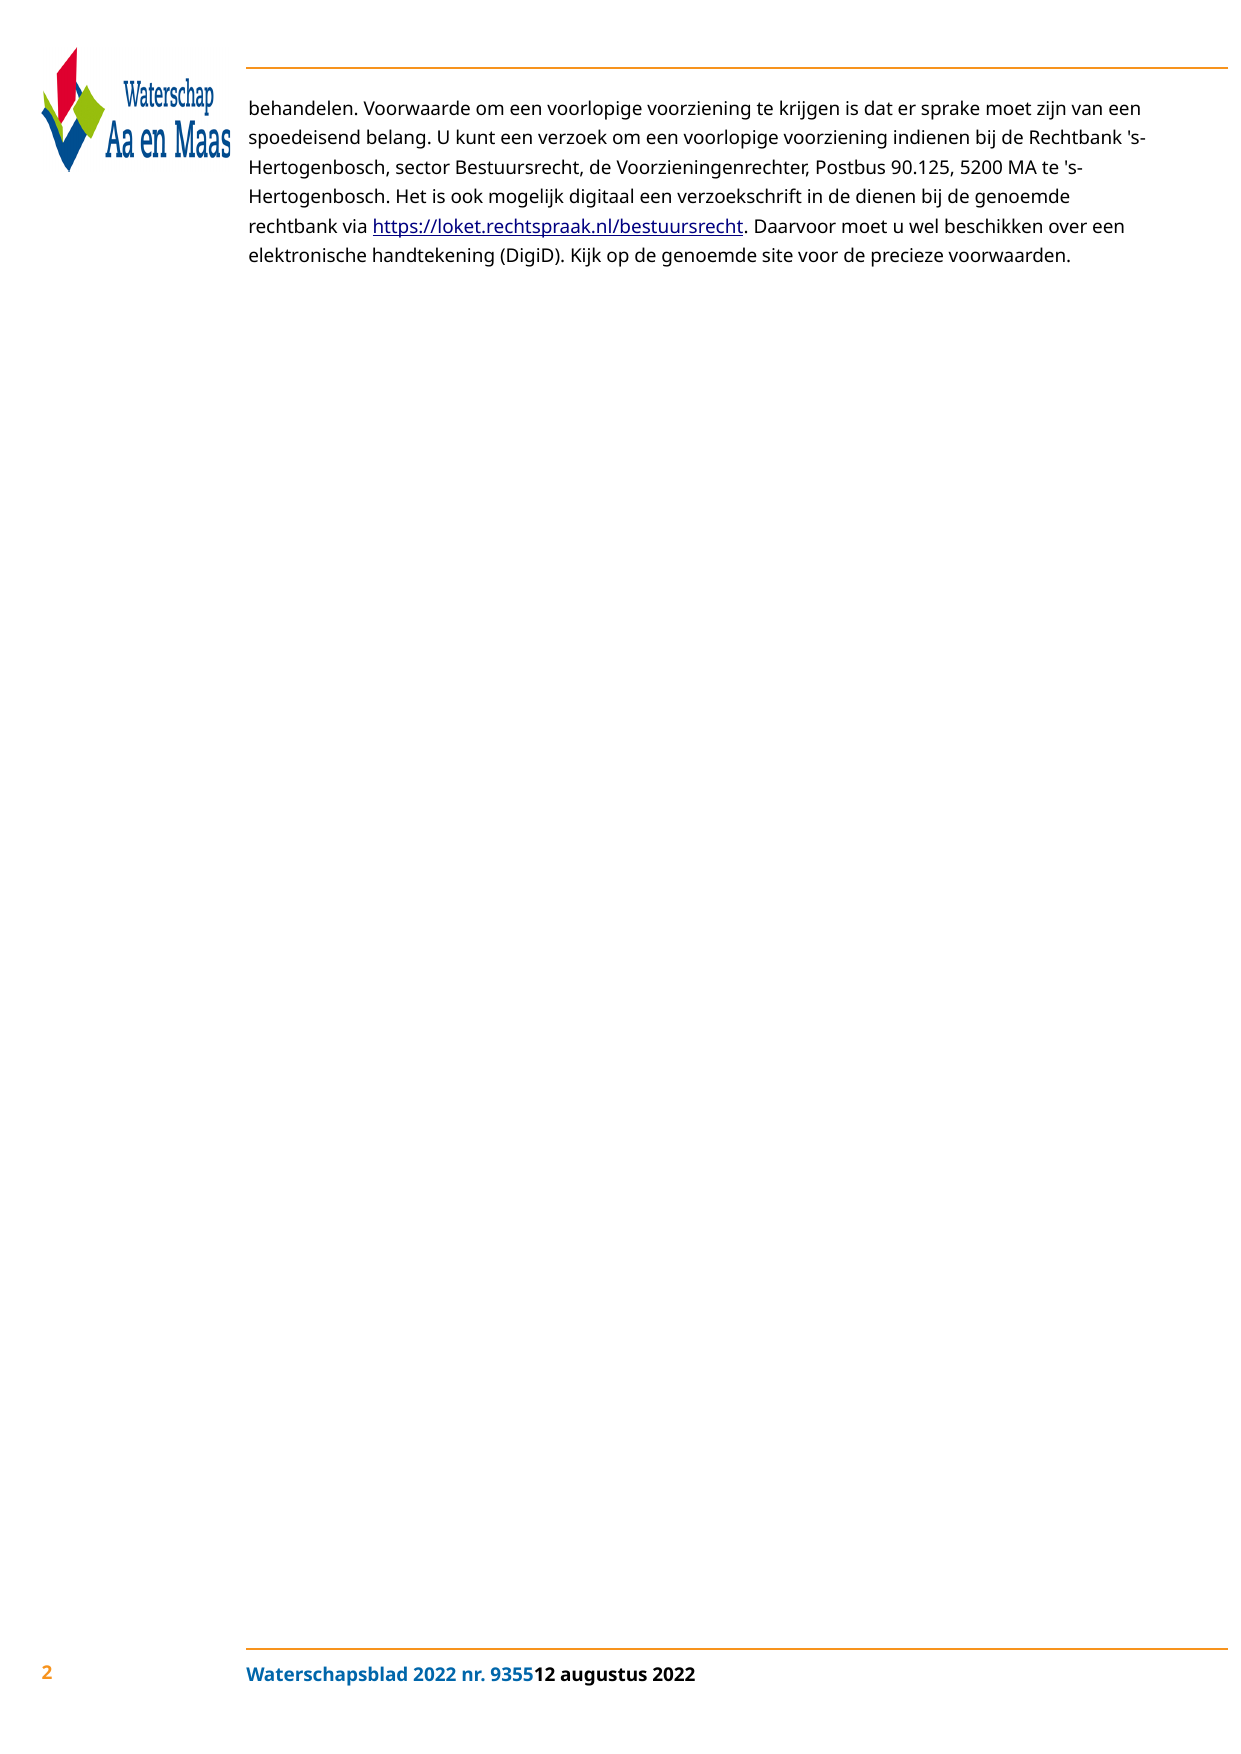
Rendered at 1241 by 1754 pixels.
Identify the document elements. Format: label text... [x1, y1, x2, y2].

text behandelen. Voorwaarde om een voorlopige voorziening te krijgen is dat er sprake moet zijn van een spoedeisend belang. U kunt een verzoek om een voorlopige voorziening indienen bij de Rechtbank 's-Hertogenbosch, sector Bestuursrecht, de Voorzieningenrechter, Postbus 90.125, 5200 MA te 's-Hertogenbosch. Het is ook mogelijk digitaal een verzoekschrift in de dienen bij de genoemde rechtbank via https://loket.rechtspraak.nl/bestuursrecht. Daarvoor moet u wel beschikken over een elektronische handtekening (DigiD). Kijk op de genoemde site voor de precieze voorwaarden. [248, 95, 1152, 268]
picture [41, 47, 231, 172]
